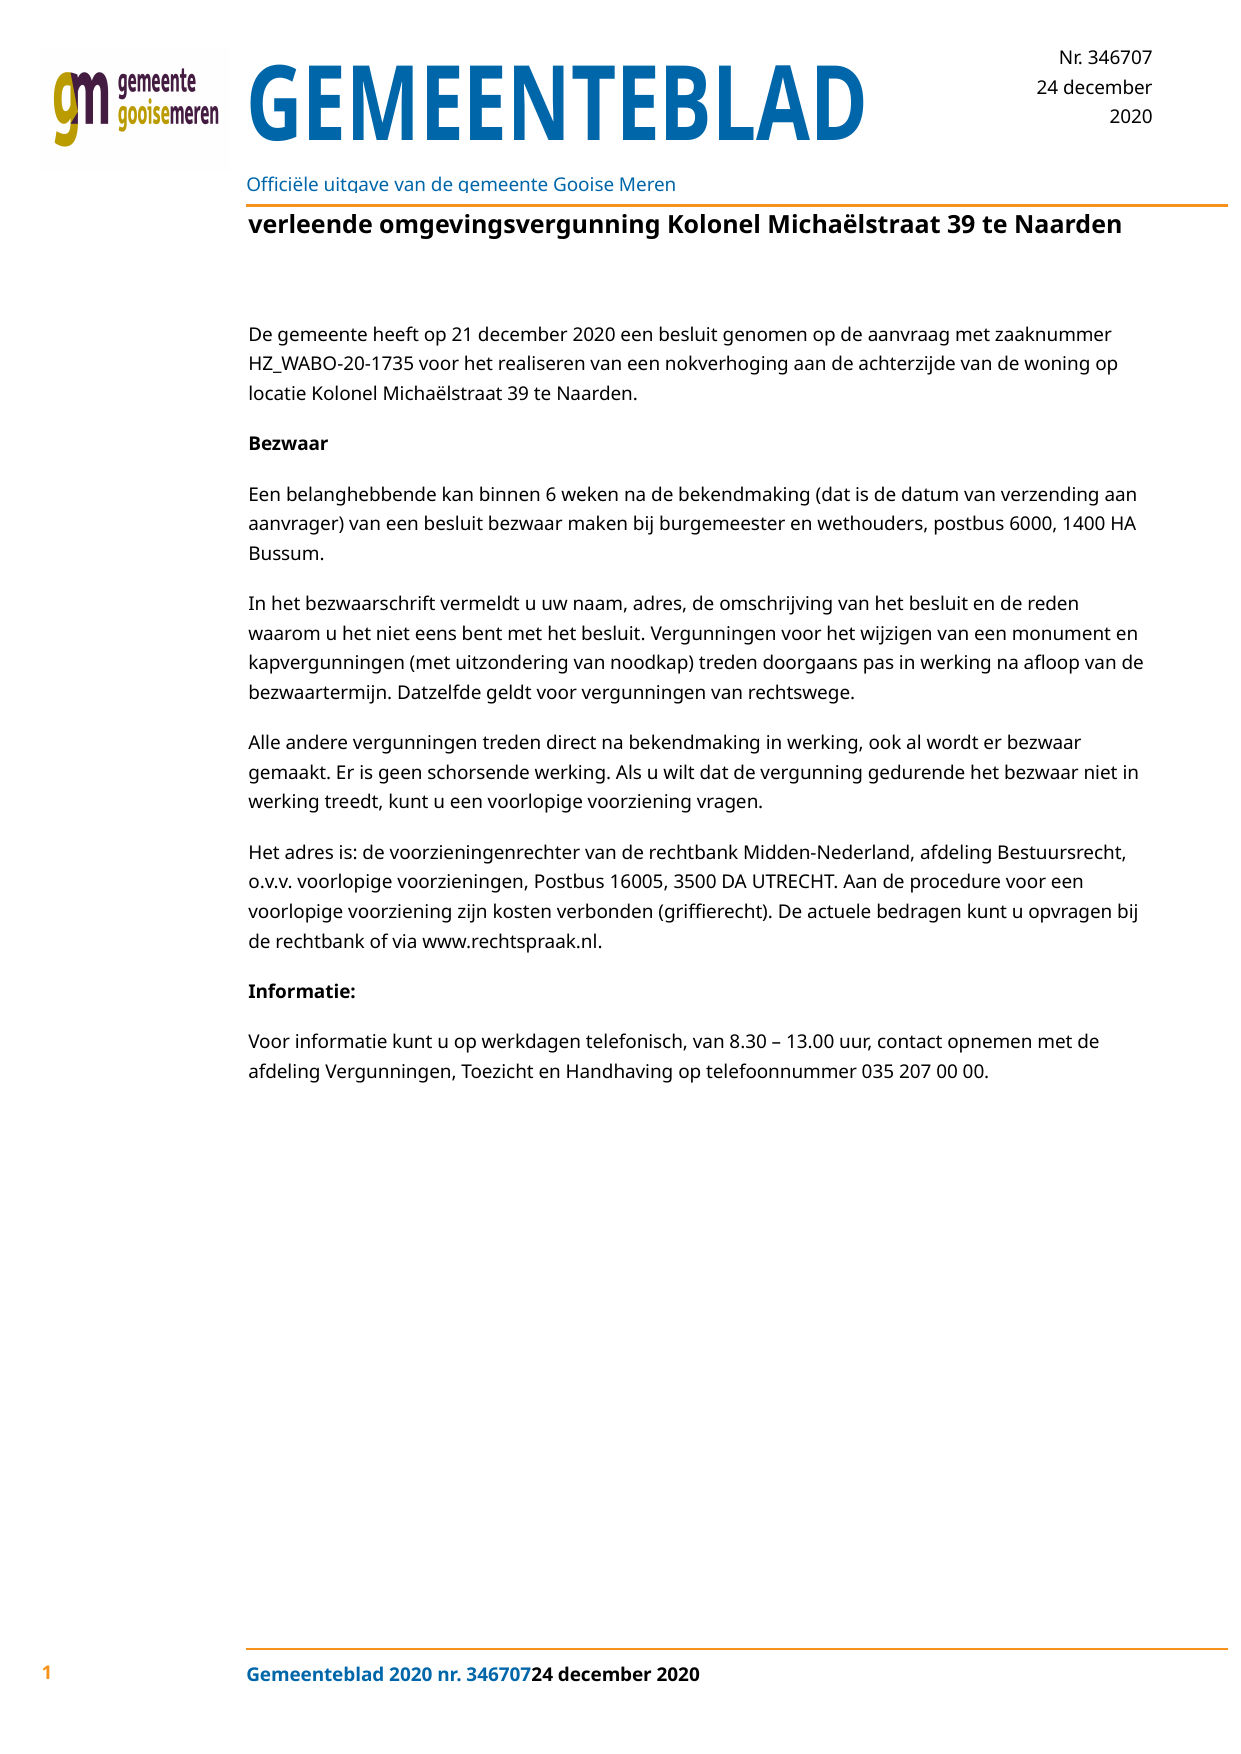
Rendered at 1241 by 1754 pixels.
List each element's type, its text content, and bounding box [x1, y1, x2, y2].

text Informatie: [248, 978, 1152, 1004]
text Het adres is: de voorzieningenrechter van de rechtbank Midden-Nederland, afdeling Bestuursrecht, o.v.v. voorlopige voorzieningen, Postbus 16005, 3500 DA UTRECHT. Aan de procedure voor een voorlopige voorziening zijn kosten verbonden (griffierecht). De actuele bedragen kunt u opvragen bij de rechtbank of via www.rechtspraak.nl. [248, 839, 1152, 953]
text Bezwaar [248, 430, 1152, 456]
text In het bezwaarschrift vermeldt u uw naam, adres, de omschrijving van het besluit en de reden waarom u het niet eens bent met het besluit. Vergunningen voor het wijzigen van een monument en kapvergunningen (met uitzondering van noodkap) treden doorgaans pas in werking na afloop van de bezwaartermijn. Datzelfde geldt voor vergunningen van rechtswege. [248, 590, 1152, 705]
text Een belanghebbende kan binnen 6 weken na de bekendmaking (dat is de datum van verzending aan aanvrager) van een besluit bezwaar maken bij burgemeester en wethouders, postbus 6000, 1400 HA Bussum. [248, 481, 1152, 566]
text Voor informatie kunt u op werkdagen telefonisch, van 8.30 – 13.00 uur, contact opnemen met de afdeling Vergunningen, Toezicht en Handhaving op telefoonnummer 035 207 00 00. [248, 1029, 1152, 1084]
text De gemeente heeft op 21 december 2020 een besluit genomen op de aanvraag met zaaknummer HZ_WABO-20-1735 voor het realiseren van een nokverhoging aan de achterzijde van de woning op locatie Kolonel Michaëlstraat 39 te Naarden. [248, 321, 1152, 406]
text Alle andere vergunningen treden direct na bekendmaking in werking, ook al wordt er bezwaar gemaakt. Er is geen schorsende werking. Als u wilt dat de vergunning gedurende het bezwaar niet in werking treedt, kunt u een voorlopige voorziening vragen. [248, 729, 1152, 814]
text verleende omgevingsvergunning Kolonel Michaëlstraat 39 te Naarden [248, 207, 1152, 241]
picture [41, 47, 231, 172]
